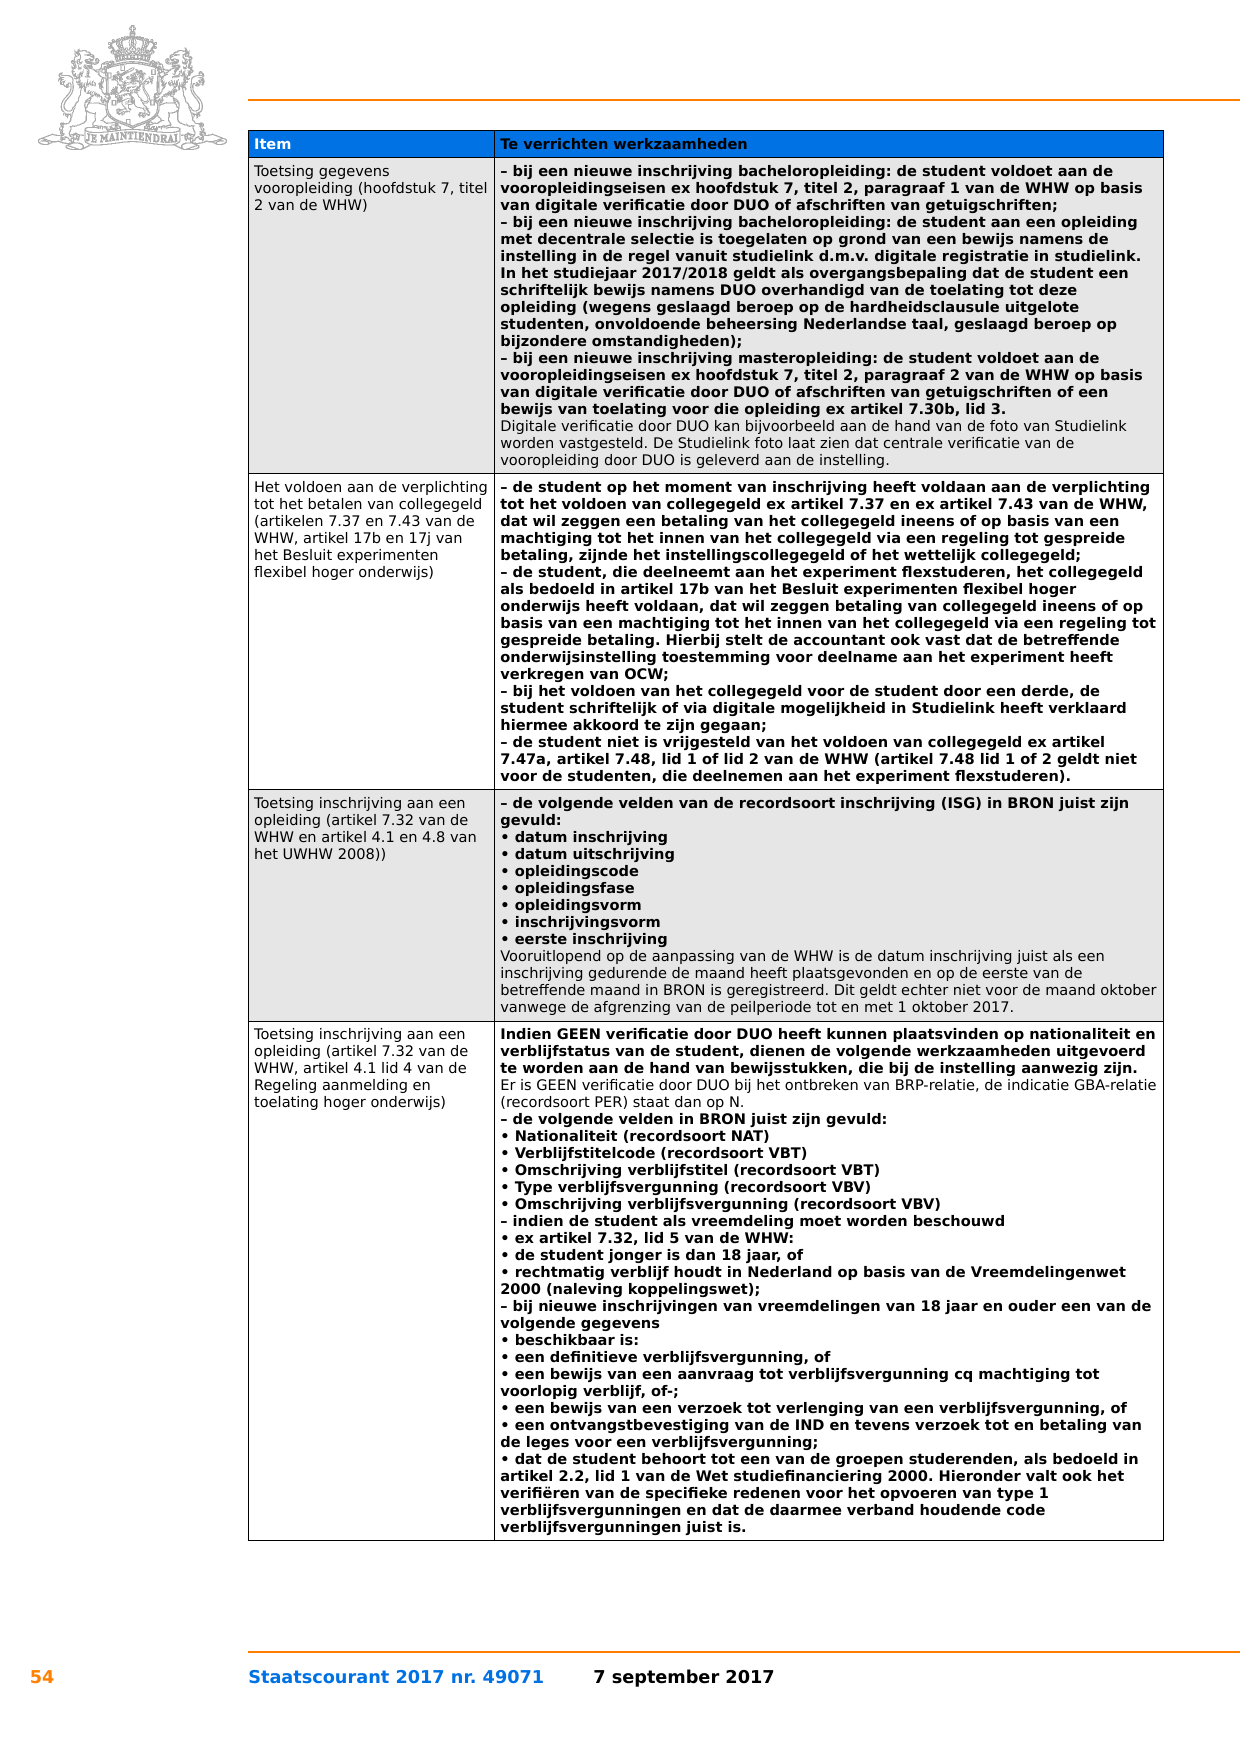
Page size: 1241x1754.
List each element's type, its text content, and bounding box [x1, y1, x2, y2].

table_cell Toetsing inschrijving aan een opleiding (artikel 7.32 van de WHW, artikel 4.1 lid 4 van de Regeling aanmelding en toelating hoger onderwijs) [249, 1022, 494, 1540]
table_cell – de volgende velden van de recordsoort inschrijving (ISG) in BRON juist zijn gevuld: • datum inschrijving • datum uitschrijving • opleidingscode • opleidingsfase • opleidingsvorm • inschrijvingsvorm • eerste inschrijving Vooruitlopend op de aanpassing van de WHW is de datum inschrijving juist als een inschrijving gedurende de maand heeft plaatsgevonden en op de eerste van de betreffende maand in BRON is geregistreerd. Dit geldt echter niet voor de maand oktober vanwege de afgrenzing van de peilperiode tot en met 1 oktober 2017. [495, 790, 1163, 1021]
table_cell Indien GEEN verificatie door DUO heeft kunnen plaatsvinden op nationaliteit en verblijfstatus van de student, dienen de volgende werkzaamheden uitgevoerd te worden aan de hand van bewijsstukken, die bij de instelling aanwezig zijn. Er is GEEN verificatie door DUO bij het ontbreken van BRP-relatie, de indicatie GBA-relatie (recordsoort PER) staat dan op N. – de volgende velden in BRON juist zijn gevuld: • Nationaliteit (recordsoort NAT) • Verblijfstitelcode (recordsoort VBT) • Omschrijving verblijfstitel (recordsoort VBT) • Type verblijfsvergunning (recordsoort VBV) • Omschrijving verblijfsvergunning (recordsoort VBV) – indien de student als vreemdeling moet worden beschouwd • ex artikel 7.32, lid 5 van de WHW: • de student jonger is dan 18 jaar, of • rechtmatig verblijf houdt in Nederland op basis van de Vreemdelingenwet 2000 (naleving koppelingswet); – bij nieuwe inschrijvingen van vreemdelingen van 18 jaar en ouder een van de volgende gegevens • beschikbaar is: • een definitieve verblijfsvergunning, of • een bewijs van een aanvraag tot verblijfsvergunning cq machtiging tot voorlopig verblijf, of-; • een bewijs van een verzoek tot verlenging van een verblijfsvergunning, of • een ontvangstbevestiging van de IND en tevens verzoek tot en betaling van de leges voor een verblijfsvergunning; • dat de student behoort tot een van de groepen studerenden, als bedoeld in artikel 2.2, lid 1 van de Wet studiefinanciering 2000. Hieronder valt ook het verifiëren van de specifieke redenen voor het opvoeren van type 1 verblijfsvergunningen en dat de daarmee verband houdende code verblijfsvergunningen juist is. [495, 1022, 1163, 1540]
table_cell – bij een nieuwe inschrijving bacheloropleiding: de student voldoet aan de vooropleidingseisen ex hoofdstuk 7, titel 2, paragraaf 1 van de WHW op basis van digitale verificatie door DUO of afschriften van getuigschriften; – bij een nieuwe inschrijving bacheloropleiding: de student aan een opleiding met decentrale selectie is toegelaten op grond van een bewijs namens de instelling in de regel vanuit studielink d.m.v. digitale registratie in studielink. In het studiejaar 2017/2018 geldt als overgangsbepaling dat de student een schriftelijk bewijs namens DUO overhandigd van de toelating tot deze opleiding (wegens geslaagd beroep op de hardheidsclausule uitgelote studenten, onvoldoende beheersing Nederlandse taal, geslaagd beroep op bijzondere omstandigheden); – bij een nieuwe inschrijving masteropleiding: de student voldoet aan de vooropleidingseisen ex hoofdstuk 7, titel 2, paragraaf 2 van de WHW op basis van digitale verificatie door DUO of afschriften van getuigschriften of een bewijs van toelating voor die opleiding ex artikel 7.30b, lid 3. Digitale verificatie door DUO kan bijvoorbeeld aan de hand van de foto van Studielink worden vastgesteld. De Studielink foto laat zien dat centrale verificatie van de vooropleiding door DUO is geleverd aan de instelling. [495, 158, 1163, 473]
table_cell Toetsing inschrijving aan een opleiding (artikel 7.32 van de WHW en artikel 4.1 en 4.8 van het UWHW 2008)) [249, 790, 494, 1021]
picture [38, 25, 227, 150]
table_cell Toetsing gegevens vooropleiding (hoofdstuk 7, titel 2 van de WHW) [249, 158, 494, 473]
table_header Item [249, 131, 494, 157]
table_cell – de student op het moment van inschrijving heeft voldaan aan de verplichting tot het voldoen van collegegeld ex artikel 7.37 en ex artikel 7.43 van de WHW, dat wil zeggen een betaling van het collegegeld ineens of op basis van een machtiging tot het innen van het collegegeld via een regeling tot gespreide betaling, zijnde het instellingscollegegeld of het wettelijk collegegeld; – de student, die deelneemt aan het experiment flexstuderen, het collegegeld als bedoeld in artikel 17b van het Besluit experimenten flexibel hoger onderwijs heeft voldaan, dat wil zeggen betaling van collegegeld ineens of op basis van een machtiging tot het innen van het collegegeld via een regeling tot gespreide betaling. Hierbij stelt de accountant ook vast dat de betreffende onderwijsinstelling toestemming voor deelname aan het experiment heeft verkregen van OCW; – bij het voldoen van het collegegeld voor de student door een derde, de student schriftelijk of via digitale mogelijkheid in Studielink heeft verklaard hiermee akkoord te zijn gegaan; – de student niet is vrijgesteld van het voldoen van collegegeld ex artikel 7.47a, artikel 7.48, lid 1 of lid 2 van de WHW (artikel 7.48 lid 1 of 2 geldt niet voor de studenten, die deelnemen aan het experiment flexstuderen). [495, 474, 1163, 789]
table_header Te verrichten werkzaamheden [495, 131, 1163, 157]
table_cell Het voldoen aan de verplichting tot het betalen van collegegeld (artikelen 7.37 en 7.43 van de WHW, artikel 17b en 17j van het Besluit experimenten flexibel hoger onderwijs) [249, 474, 494, 789]
